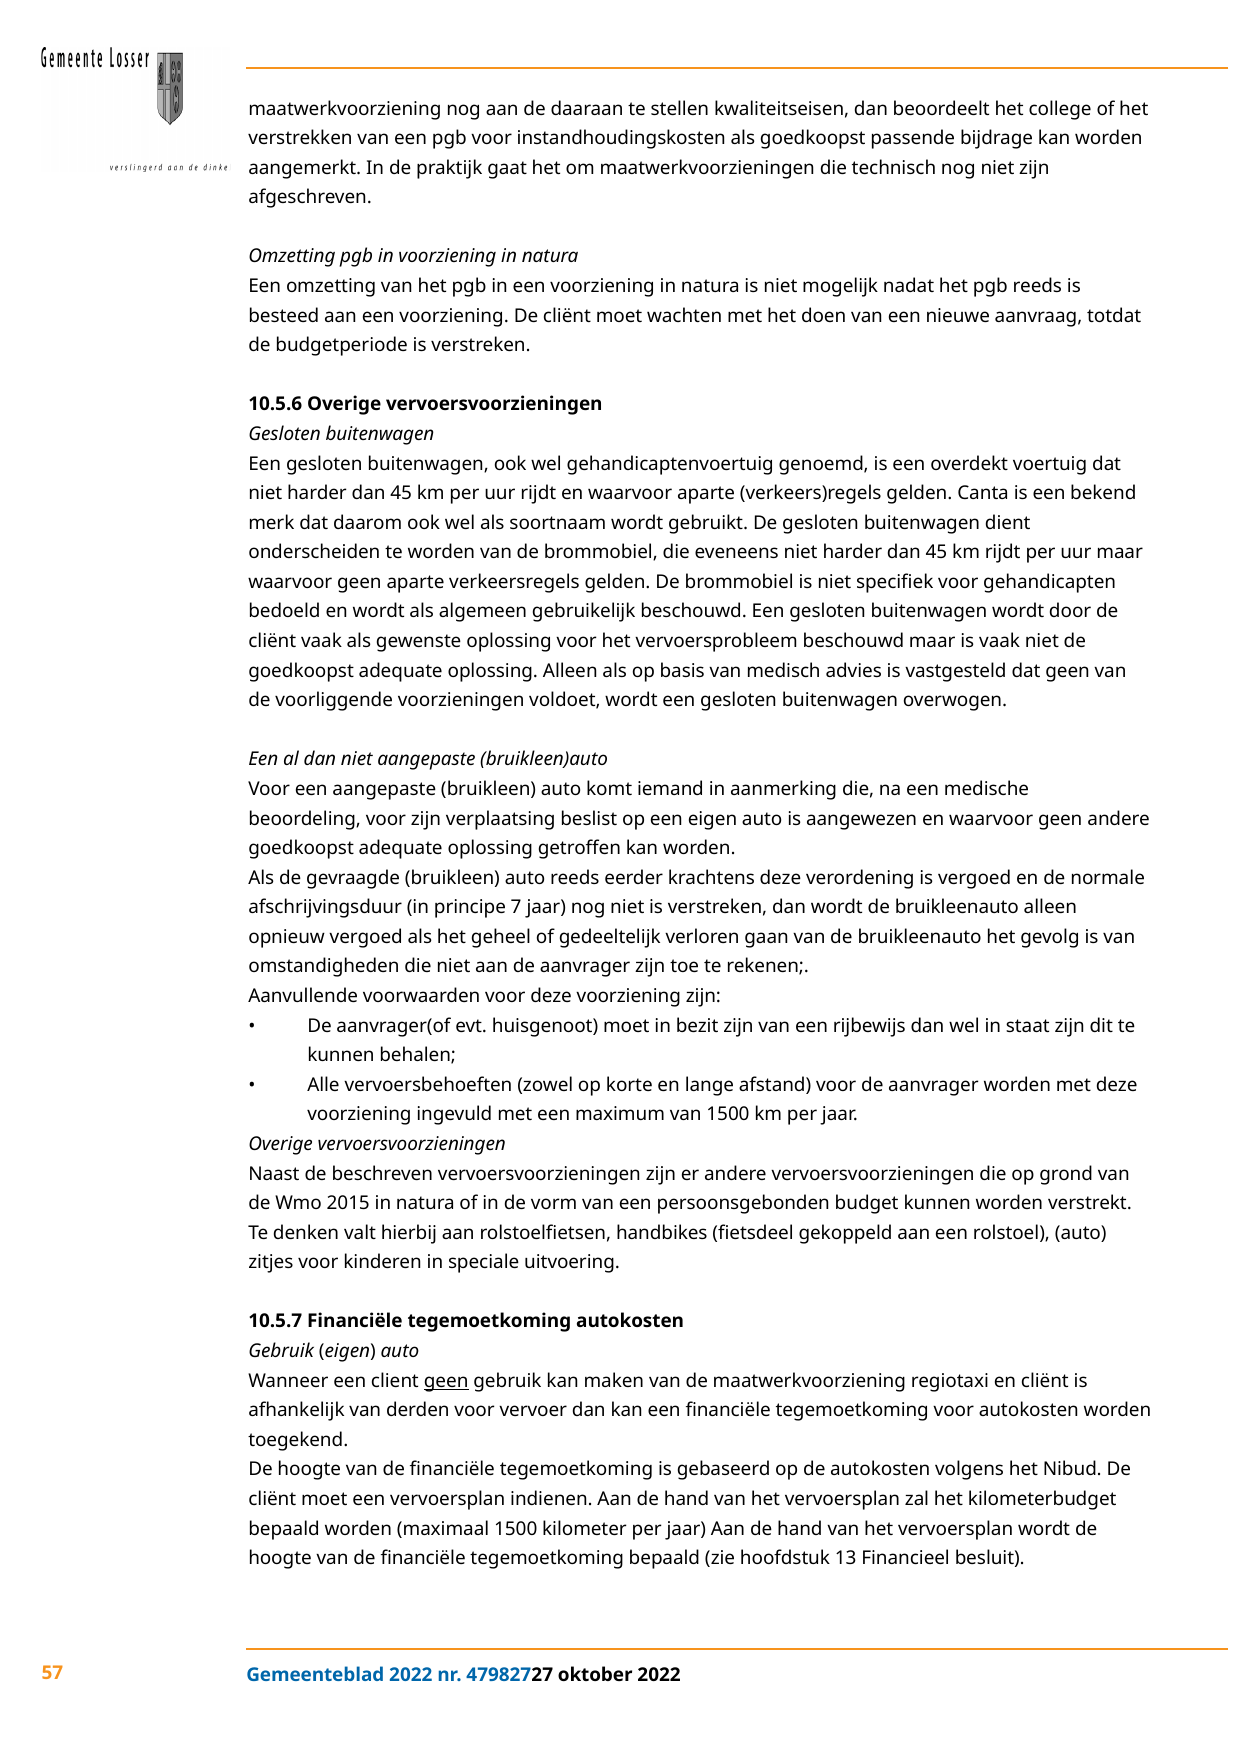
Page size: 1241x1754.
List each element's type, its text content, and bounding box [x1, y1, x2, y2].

text Gesloten buitenwagen [248, 420, 1152, 446]
text Naast de beschreven vervoersvoorzieningen zijn er andere vervoersvoorzieningen die op grond van de Wmo 2015 in natura of in de vorm van een persoonsgebonden budget kunnen worden verstrekt. [248, 1160, 1152, 1215]
text maatwerkvoorziening nog aan de daaraan te stellen kwaliteitseisen, dan beoordeelt het college of het verstrekken van een pgb voor instandhoudingskosten als goedkoopst passende bijdrage kan worden aangemerkt. In de praktijk gaat het om maatwerkvoorzieningen die technisch nog niet zijn afgeschreven. [248, 95, 1152, 209]
text Gebruik (eigen) auto [248, 1337, 1152, 1363]
text Een gesloten buitenwagen, ook wel gehandicaptenvoertuig genoemd, is een overdekt voertuig dat niet harder dan 45 km per uur rijdt en waarvoor aparte (verkeers)regels gelden. Canta is een bekend merk dat daarom ook wel als soortnaam wordt gebruikt. De gesloten buitenwagen dient onderscheiden te worden van de brommobiel, die eveneens niet harder dan 45 km rijdt per uur maar waarvoor geen aparte verkeersregels gelden. De brommobiel is niet specifiek voor gehandicapten bedoeld en wordt als algemeen gebruikelijk beschouwd. Een gesloten buitenwagen wordt door de cliënt vaak als gewenste oplossing voor het vervoersprobleem beschouwd maar is vaak niet de goedkoopst adequate oplossing. Alleen als op basis van medisch advies is vastgesteld dat geen van de voorliggende voorzieningen voldoet, wordt een gesloten buitenwagen overwogen. [248, 450, 1152, 712]
text Overige vervoersvoorzieningen [248, 1130, 1152, 1156]
picture [41, 47, 231, 172]
text 10.5.7 Financiële tegemoetkoming autokosten [248, 1308, 1152, 1333]
list Alle vervoersbehoeften (zowel op korte en lange afstand) voor de aanvrager worden met deze voorziening ingevuld met een maximum van 1500 km per jaar. [248, 1071, 1152, 1126]
text Een al dan niet aangepaste (bruikleen)auto [248, 746, 1152, 771]
list De aanvrager(of evt. huisgenoot) moet in bezit zijn van een rijbewijs dan wel in staat zijn dit te kunnen behalen; [248, 1012, 1152, 1067]
text beoordeling, voor zijn verplaatsing beslist op een eigen auto is aangewezen en waarvoor geen andere goedkoopst adequate oplossing getroffen kan worden. [248, 805, 1152, 860]
text Aanvullende voorwaarden voor deze voorziening zijn: [248, 982, 1152, 1008]
text Te denken valt hierbij aan rolstoelfietsen, handbikes (fietsdeel gekoppeld aan een rolstoel), (auto) zitjes voor kinderen in speciale uitvoering. [248, 1219, 1152, 1274]
text De hoogte van de financiële tegemoetkoming is gebaseerd op de autokosten volgens het Nibud. De cliënt moet een vervoersplan indienen. Aan de hand van het vervoersplan zal het kilometerbudget bepaald worden (maximaal 1500 kilometer per jaar) Aan de hand van het vervoersplan wordt de hoogte van de financiële tegemoetkoming bepaald (zie hoofdstuk 13 Financieel besluit). [248, 1456, 1152, 1570]
text 10.5.6 Overige vervoersvoorzieningen [248, 391, 1152, 416]
text Voor een aangepaste (bruikleen) auto komt iemand in aanmerking die, na een medische [248, 775, 1152, 801]
text Een omzetting van het pgb in een voorziening in natura is niet mogelijk nadat het pgb reeds is besteed aan een voorziening. De cliënt moet wachten met het doen van een nieuwe aanvraag, totdat de budgetperiode is verstreken. [248, 272, 1152, 357]
text Als de gevraagde (bruikleen) auto reeds eerder krachtens deze verordening is vergoed en de normale afschrijvingsduur (in principe 7 jaar) nog niet is verstreken, dan wordt de bruikleenauto alleen opnieuw vergoed als het geheel of gedeeltelijk verloren gaan van de bruikleenauto het gevolg is van omstandigheden die niet aan de aanvrager zijn toe te rekenen;. [248, 864, 1152, 978]
text Wanneer een client geen gebruik kan maken van de maatwerkvoorziening regiotaxi en cliënt is afhankelijk van derden voor vervoer dan kan een financiële tegemoetkoming voor autokosten worden toegekend. [248, 1367, 1152, 1452]
text Omzetting pgb in voorziening in natura [248, 243, 1152, 268]
